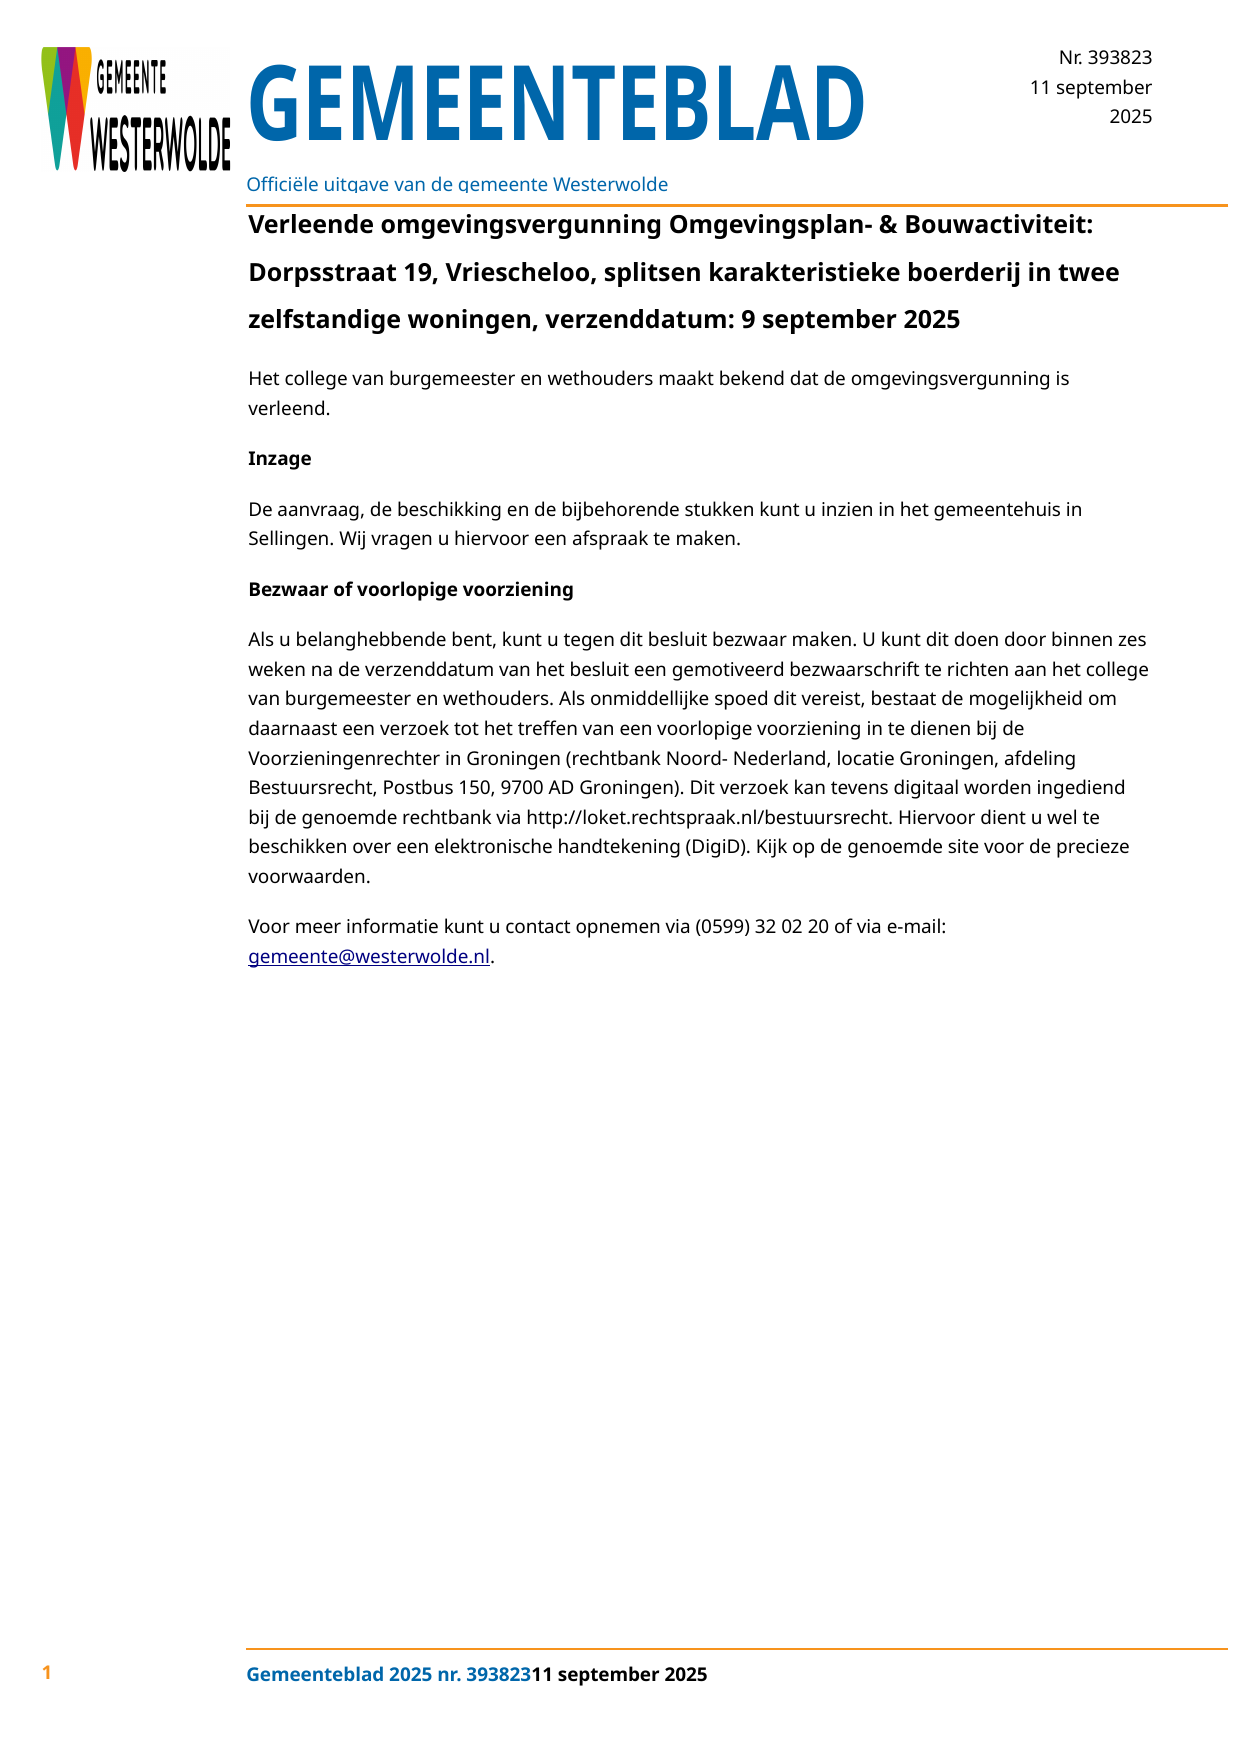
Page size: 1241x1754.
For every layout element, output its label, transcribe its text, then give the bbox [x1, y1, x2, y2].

text Het college van burgemeester en wethouders maakt bekend dat de omgevingsvergunning is verleend. [248, 366, 1152, 421]
text Voor meer informatie kunt u contact opnemen via (0599) 32 02 20 of via e-mail: gemeente@westerwolde.nl. [248, 913, 1152, 969]
text De aanvraag, de beschikking en de bijbehorende stukken kunt u inzien in het gemeentehuis in Sellingen. Wij vragen u hiervoor een afspraak te maken. [248, 496, 1152, 551]
text Als u belanghebbende bent, kunt u tegen dit besluit bezwaar maken. U kunt dit doen door binnen zes weken na de verzenddatum van het besluit een gemotiveerd bezwaarschrift te richten aan het college van burgemeester en wethouders. Als onmiddellijke spoed dit vereist, bestaat de mogelijkheid om daarnaast een verzoek tot het treffen van een voorlopige voorziening in te dienen bij de Voorzieningenrechter in Groningen (rechtbank Noord- Nederland, locatie Groningen, afdeling Bestuursrecht, Postbus 150, 9700 AD Groningen). Dit verzoek kan tevens digitaal worden ingediend bij de genoemde rechtbank via http://loket.rechtspraak.nl/bestuursrecht. Hiervoor dient u wel te beschikken over een elektronische handtekening (DigiD). Kijk op de genoemde site voor de precieze voorwaarden. [248, 626, 1152, 889]
text Bezwaar of voorlopige voorziening [248, 576, 1152, 602]
picture [41, 47, 231, 172]
text Verleende omgevingsvergunning Omgevingsplan- & Bouwactiviteit: Dorpsstraat 19, Vriescheloo, splitsen karakteristieke boerderij in twee zelfstandige woningen, verzenddatum: 9 september 2025 [248, 207, 1152, 336]
text Inzage [248, 446, 1152, 471]
